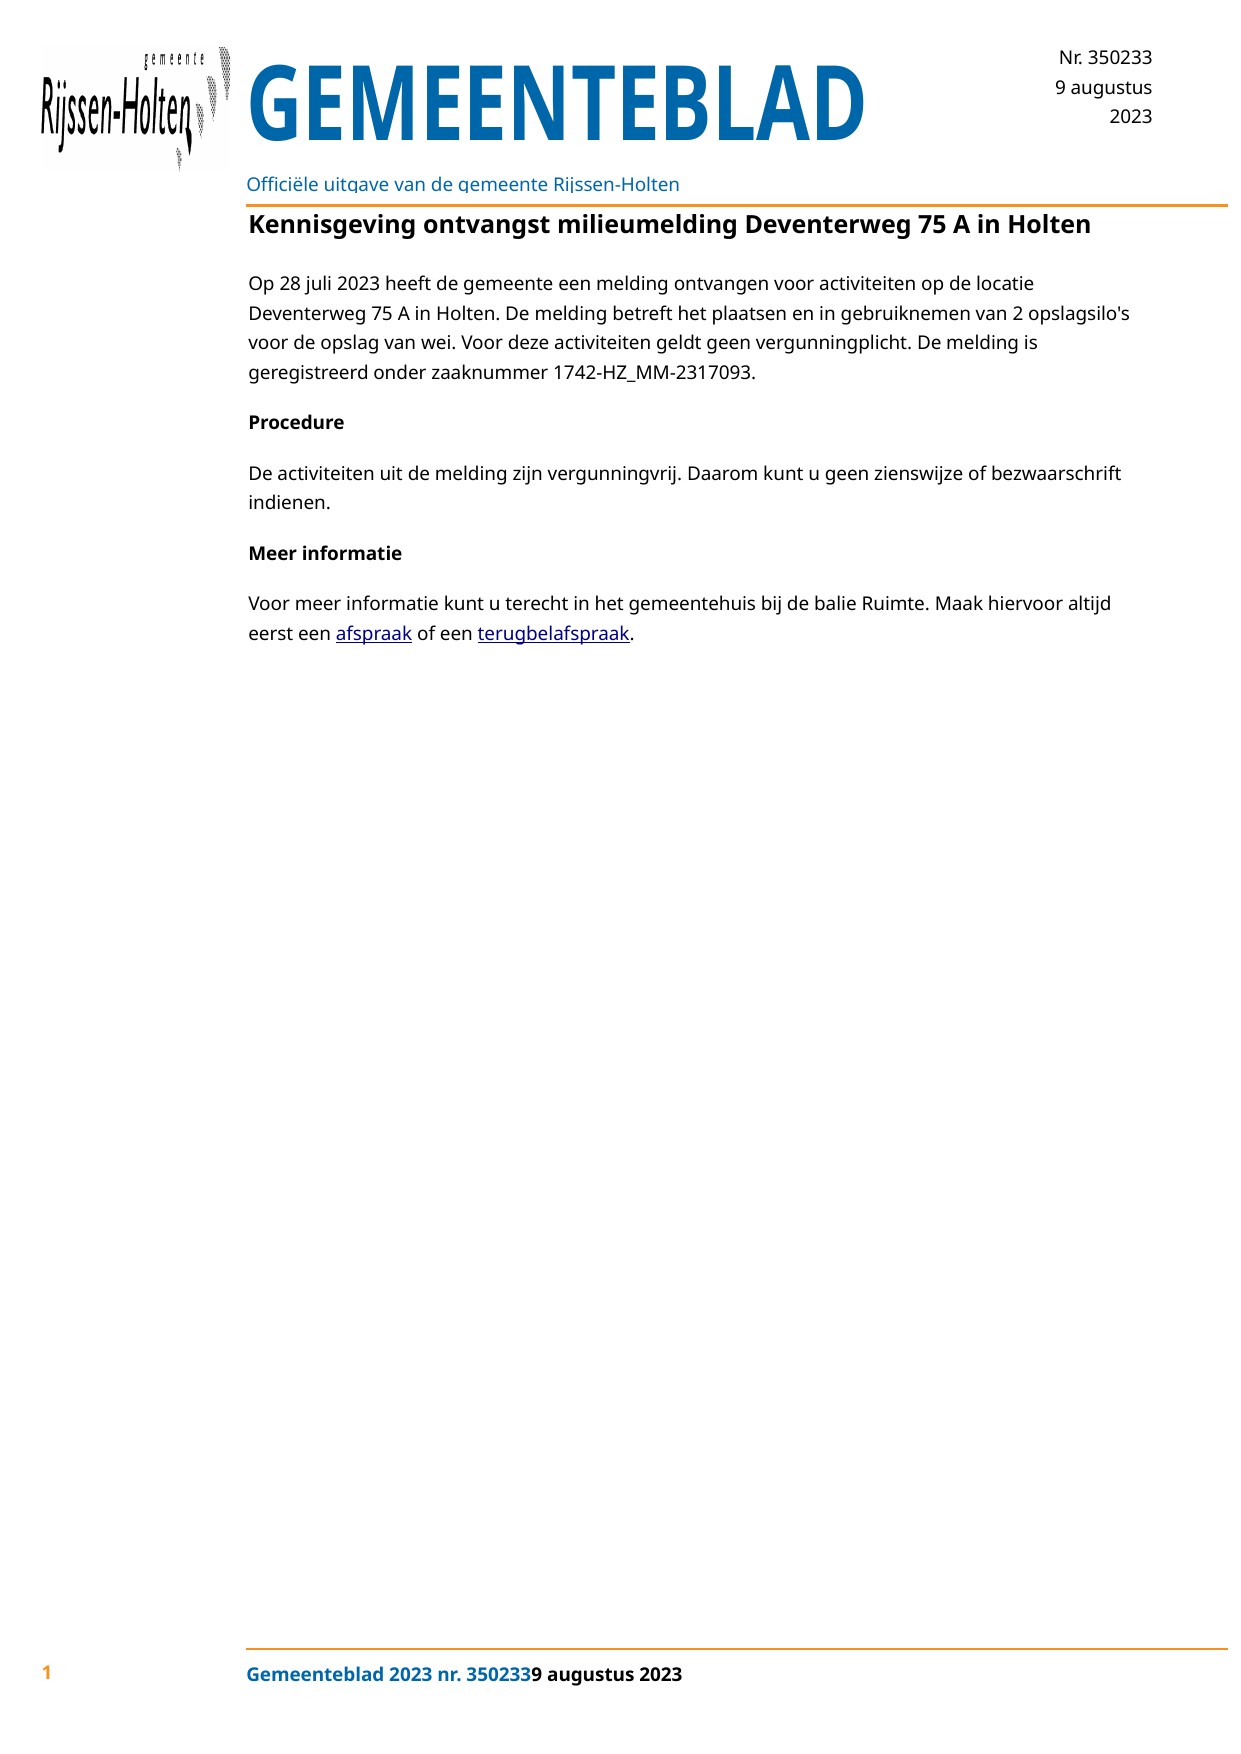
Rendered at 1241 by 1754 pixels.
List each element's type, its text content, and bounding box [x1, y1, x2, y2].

text Procedure [248, 409, 1152, 435]
text Kennisgeving ontvangst milieumelding Deventerweg 75 A in Holten [248, 207, 1152, 241]
text Meer informatie [248, 540, 1152, 566]
text Voor meer informatie kunt u terecht in het gemeentehuis bij de balie Ruimte. Maak hiervoor altijd eerst een afspraak of een terugbelafspraak. [248, 590, 1152, 646]
text De activiteiten uit de melding zijn vergunningvrij. Daarom kunt u geen zienswijze of bezwaarschrift indienen. [248, 460, 1152, 515]
picture [41, 47, 231, 172]
text Op 28 juli 2023 heeft de gemeente een melding ontvangen voor activiteiten op de locatie Deventerweg 75 A in Holten. De melding betreft het plaatsen en in gebruiknemen van 2 opslagsilo's voor de opslag van wei. Voor deze activiteiten geldt geen vergunningplicht. De melding is geregistreerd onder zaaknummer 1742-HZ_MM-2317093. [248, 270, 1152, 385]
